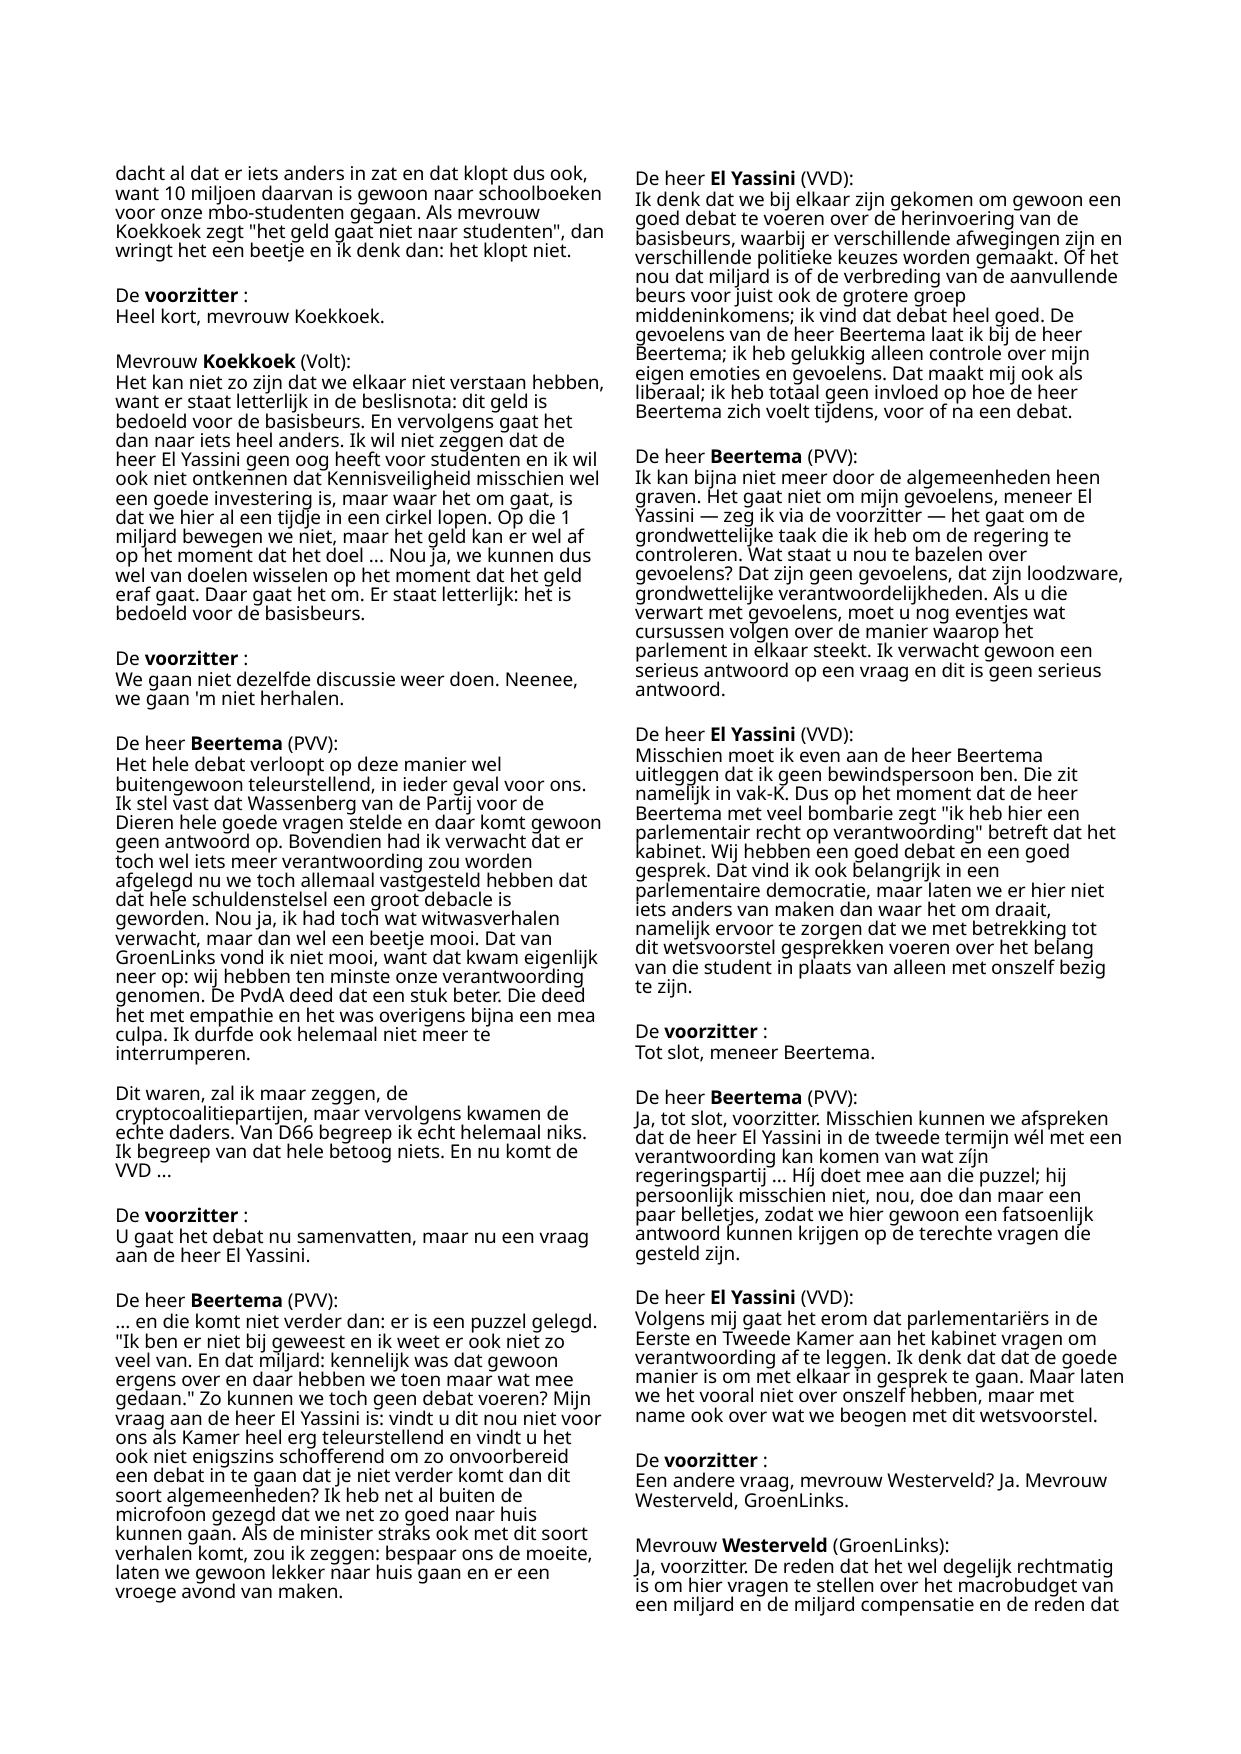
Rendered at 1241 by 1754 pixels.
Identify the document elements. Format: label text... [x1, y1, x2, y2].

text Het kan niet zo zijn dat we elkaar niet verstaan hebben, want er staat letterlijk in de beslisnota: dit geld is bedoeld voor de basisbeurs. En vervolgens gaat het dan naar iets heel anders. Ik wil niet zeggen dat de heer El Yassini geen oog heeft voor studenten en ik wil ook niet ontkennen dat Kennisveiligheid misschien wel een goede investering is, maar waar het om gaat, is dat we hier al een tijdje in een cirkel lopen. Op die 1 miljard bewegen we niet, maar het geld kan er wel af op het moment dat het doel ... Nou ja, we kunnen dus wel van doelen wisselen op het moment dat het geld eraf gaat. Daar gaat het om. Er staat letterlijk: het is bedoeld voor de basisbeurs. [115, 374, 605, 624]
text U gaat het debat nu samenvatten, maar nu een vraag aan de heer El Yassini. [115, 1228, 605, 1267]
text ... en die komt niet verder dan: er is een puzzel gelegd. "Ik ben er niet bij geweest en ik weet er ook niet zo veel van. En dat miljard: kennelijk was dat gewoon ergens over en daar hebben we toen maar wat mee gedaan." Zo kunnen we toch geen debat voeren? Mijn vraag aan de heer El Yassini is: vindt u dit nou niet voor ons als Kamer heel erg teleurstellend en vindt u het ook niet enigszins schofferend om zo onvoorbereid een debat in te gaan dat je niet verder komt dan dit soort algemeenheden? Ik heb net al buiten de microfoon gezegd dat we net zo goed naar huis kunnen gaan. Als de minister straks ook met dit soort verhalen komt, zou ik zeggen: bespaar ons de moeite, laten we gewoon lekker naar huis gaan en er een vroege avond van maken. [115, 1313, 605, 1602]
text Heel kort, mevrouw Koekkoek. [115, 308, 605, 327]
text Volgens mij gaat het erom dat parlementariërs in de Eerste en Tweede Kamer aan het kabinet vragen om verantwoording af te leggen. Ik denk dat dat de goede manier is om met elkaar in gesprek te gaan. Maar laten we het vooral niet over onszelf hebben, maar met name ook over wat we beogen met dit wetsvoorstel. [635, 1310, 1125, 1426]
text Tot slot, meneer Beertema. [635, 1044, 1125, 1063]
text De voorzitter : [115, 1202, 605, 1228]
text We gaan niet dezelfde discussie weer doen. Neenee, we gaan 'm niet herhalen. [115, 671, 605, 710]
text De heer Beertema (PVV): [115, 731, 605, 756]
text De heer Beertema (PVV): [115, 1288, 605, 1313]
text Een andere vraag, mevrouw Westerveld? Ja. Mevrouw Westerveld, GroenLinks. [635, 1472, 1125, 1511]
text Mevrouw Westerveld (GroenLinks): [635, 1532, 1125, 1558]
text De heer Beertema (PVV): [635, 1084, 1125, 1109]
text Ja, voorzitter. De reden dat het wel degelijk rechtmatig is om hier vragen te stellen over het macrobudget van een miljard en de miljard compensatie en de reden dat [635, 1558, 1125, 1615]
text Ik denk dat we bij elkaar zijn gekomen om gewoon een goed debat te voeren over de herinvoering van de basisbeurs, waarbij er verschillende afwegingen zijn en verschillende politieke keuzes worden gemaakt. Of het nou dat miljard is of de verbreding van de aanvullende beurs voor juist ook de grotere groep middeninkomens; ik vind dat debat heel goed. De gevoelens van de heer Beertema laat ik bij de heer Beertema; ik heb gelukkig alleen controle over mijn eigen emoties en gevoelens. Dat maakt mij ook als liberaal; ik heb totaal geen invloed op hoe de heer Beertema zich voelt tijdens, voor of na een debat. [635, 191, 1125, 422]
text Dit waren, zal ik maar zeggen, de cryptocoalitiepartijen, maar vervolgens kwamen de echte daders. Van D66 begreep ik echt helemaal niks. Ik begreep van dat hele betoog niets. En nu komt de VVD ... [115, 1085, 605, 1182]
text De heer El Yassini (VVD): [635, 1284, 1125, 1310]
text De voorzitter : [115, 645, 605, 671]
text De voorzitter : [635, 1447, 1125, 1472]
text Ik kan bijna niet meer door de algemeenheden heen graven. Het gaat niet om mijn gevoelens, meneer El Yassini — zeg ik via de voorzitter — het gaat om de grondwettelijke taak die ik heb om de regering te controleren. Wat staat u nou te bazelen over gevoelens? Dat zijn geen gevoelens, dat zijn loodzware, grondwettelijke verantwoordelijkheden. Als u die verwart met gevoelens, moet u nog eventjes wat cursussen volgen over de manier waarop het parlement in elkaar steekt. Ik verwacht gewoon een serieus antwoord op een vraag en dit is geen serieus antwoord. [635, 469, 1125, 700]
text Ja, tot slot, voorzitter. Misschien kunnen we afspreken dat de heer El Yassini in de tweede termijn wél met een verantwoording kan komen van wat zíjn regeringspartij ... Híj doet mee aan die puzzel; hij persoonlijk misschien niet, nou, doe dan maar een paar belletjes, zodat we hier gewoon een fatsoenlijk antwoord kunnen krijgen op de terechte vragen die gesteld zijn. [635, 1109, 1125, 1264]
text De heer Beertema (PVV): [635, 443, 1125, 469]
text De voorzitter : [635, 1018, 1125, 1044]
text De voorzitter : [115, 282, 605, 308]
text De heer El Yassini (VVD): [635, 721, 1125, 747]
text dacht al dat er iets anders in zat en dat klopt dus ook, want 10 miljoen daarvan is gewoon naar schoolboeken voor onze mbo-studenten gegaan. Als mevrouw Koekkoek zegt "het geld gaat niet naar studenten", dan wringt het een beetje en ik denk dan: het klopt niet. [115, 165, 605, 262]
text Het hele debat verloopt op deze manier wel buitengewoon teleurstellend, in ieder geval voor ons. Ik stel vast dat Wassenberg van de Partij voor de Dieren hele goede vragen stelde en daar komt gewoon geen antwoord op. Bovendien had ik verwacht dat er toch wel iets meer verantwoording zou worden afgelegd nu we toch allemaal vastgesteld hebben dat dat hele schuldenstelsel een groot debacle is geworden. Nou ja, ik had toch wat witwasverhalen verwacht, maar dan wel een beetje mooi. Dat van GroenLinks vond ik niet mooi, want dat kwam eigenlijk neer op: wij hebben ten minste onze verantwoording genomen. De PvdA deed dat een stuk beter. Die deed het met empathie en het was overigens bijna een mea culpa. Ik durfde ook helemaal niet meer te interrumperen. [115, 756, 605, 1064]
text Mevrouw Koekkoek (Volt): [115, 348, 605, 374]
text De heer El Yassini (VVD): [635, 165, 1125, 191]
text Misschien moet ik even aan de heer Beertema uitleggen dat ik geen bewindspersoon ben. Die zit namelijk in vak-K. Dus op het moment dat de heer Beertema met veel bombarie zegt "ik heb hier een parlementair recht op verantwoording" betreft dat het kabinet. Wij hebben een goed debat en een goed gesprek. Dat vind ik ook belangrijk in een parlementaire democratie, maar laten we er hier niet iets anders van maken dan waar het om draait, namelijk ervoor te zorgen dat we met betrekking tot dit wetsvoorstel gesprekken voeren over het belang van die student in plaats van alleen met onszelf bezig te zijn. [635, 747, 1125, 997]
